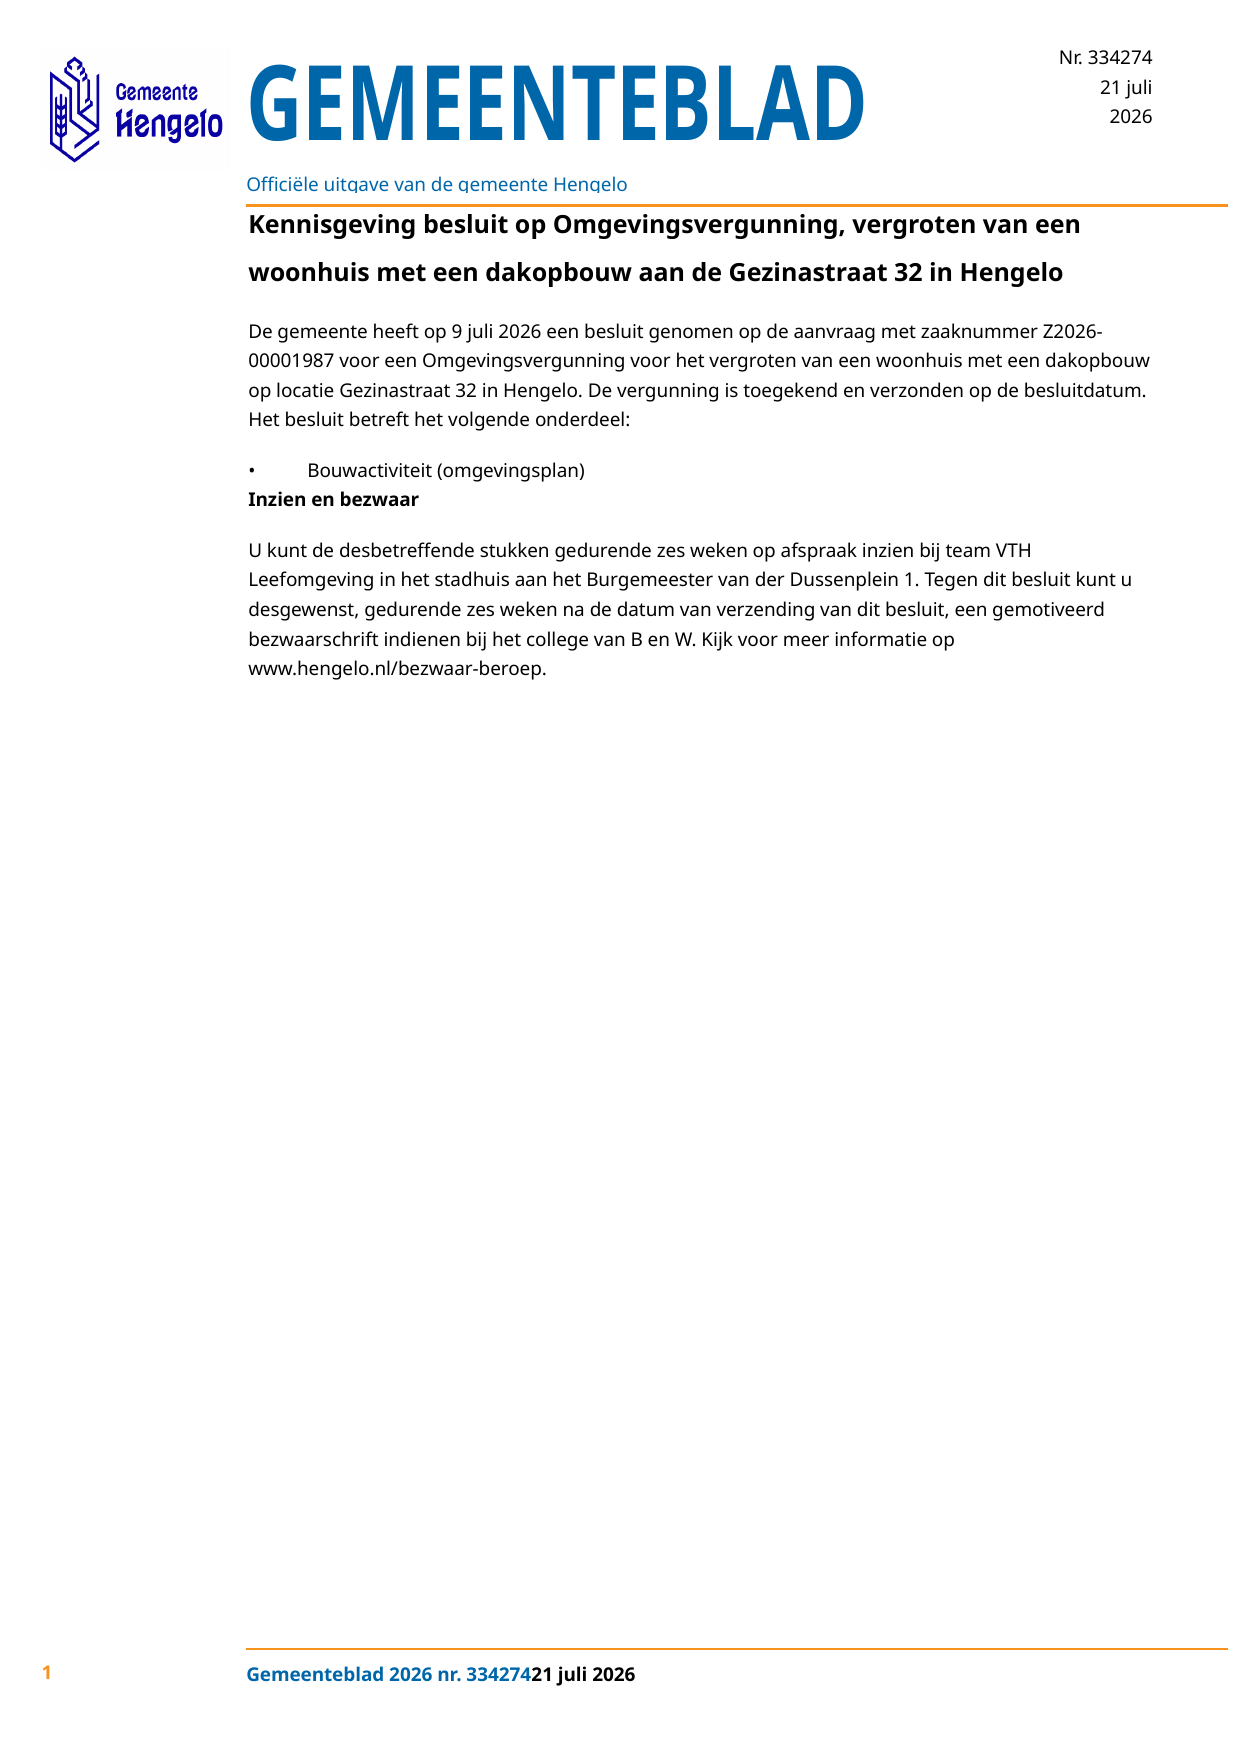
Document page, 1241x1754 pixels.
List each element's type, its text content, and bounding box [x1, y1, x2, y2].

text Kennisgeving besluit op Omgevingsvergunning, vergroten van een woonhuis met een dakopbouw aan de Gezinastraat 32 in Hengelo [248, 207, 1152, 288]
text De gemeente heeft op 9 juli 2026 een besluit genomen op de aanvraag met zaaknummer Z2026-00001987 voor een Omgevingsvergunning voor het vergroten van een woonhuis met een dakopbouw op locatie Gezinastraat 32 in Hengelo. De vergunning is toegekend en verzonden op de besluitdatum. Het besluit betreft het volgende onderdeel: [248, 318, 1152, 432]
text U kunt de desbetreffende stukken gedurende zes weken op afspraak inzien bij team VTH Leefomgeving in het stadhuis aan het Burgemeester van der Dussenplein 1. Tegen dit besluit kunt u desgewenst, gedurende zes weken na de datum van verzending van dit besluit, een gemotiveerd bezwaarschrift indienen bij het college van B en W. Kijk voor meer informatie op www.hengelo.nl/bezwaar-beroep. [248, 537, 1152, 681]
picture [41, 47, 231, 172]
list Bouwactiviteit (omgevingsplan) [248, 457, 1152, 483]
text Inzien en bezwaar [248, 487, 1152, 512]
